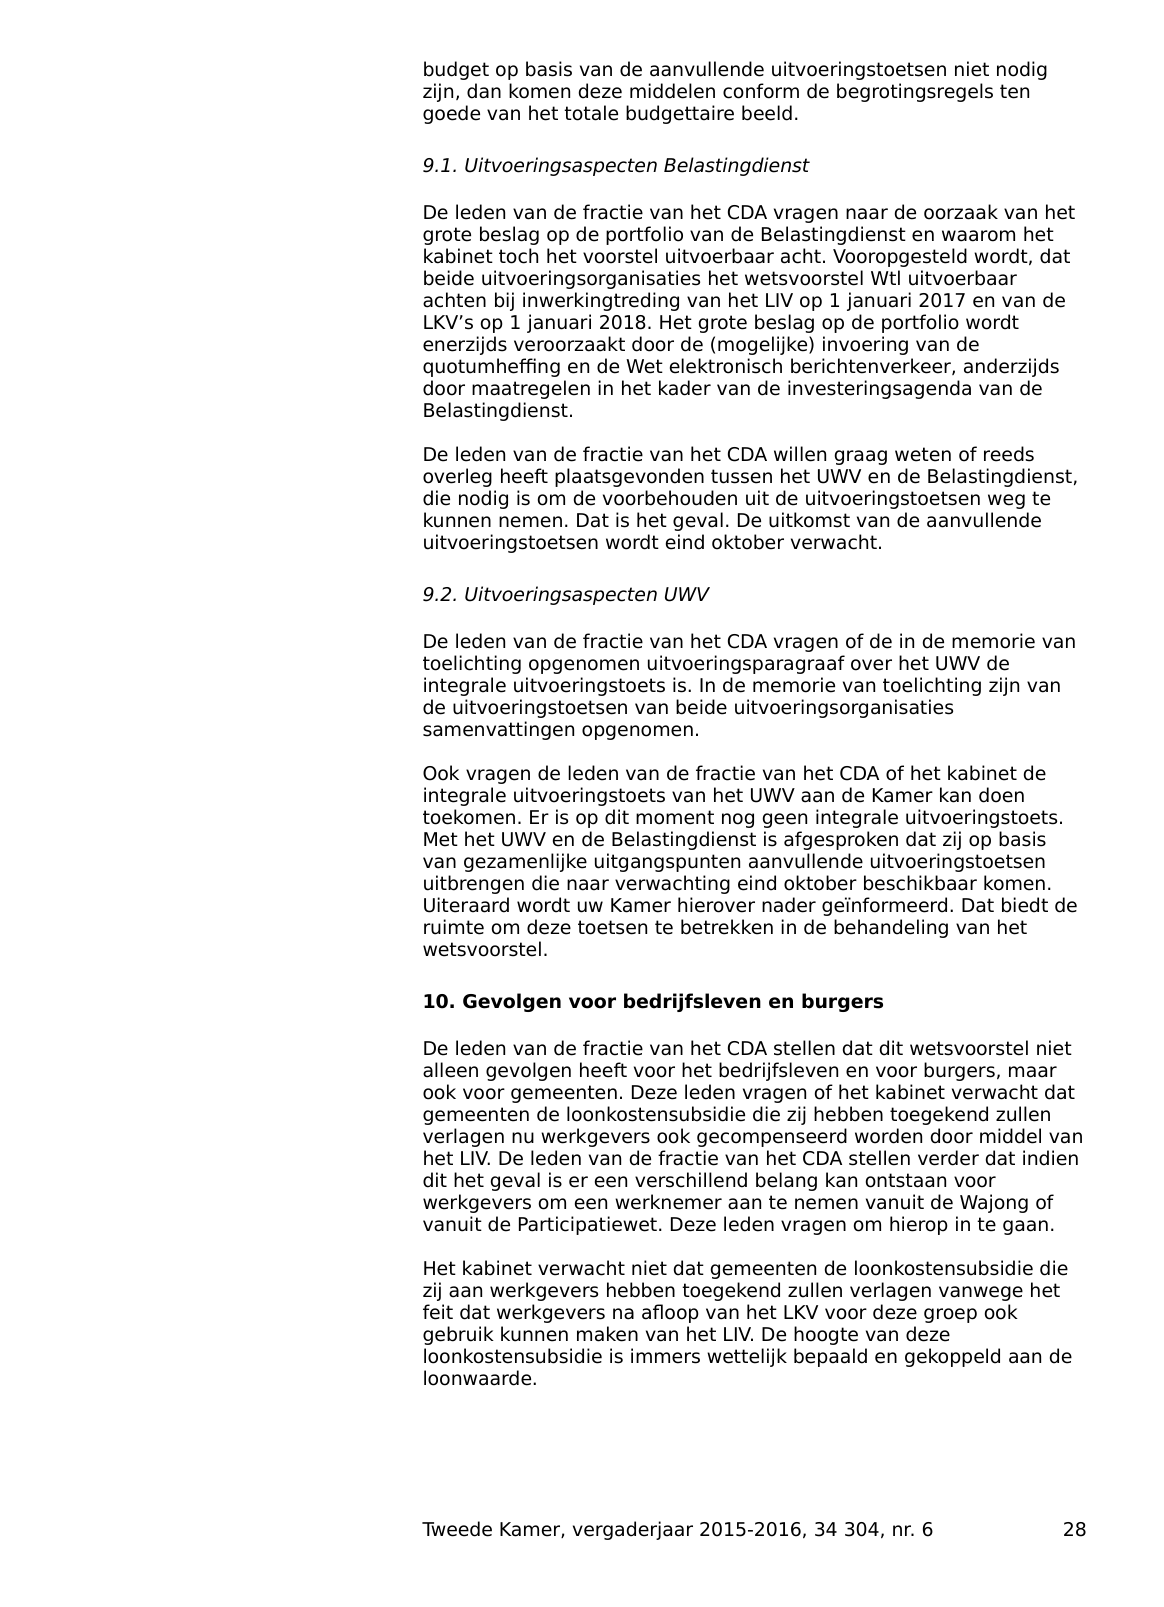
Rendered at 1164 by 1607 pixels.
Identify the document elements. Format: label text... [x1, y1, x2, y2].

subtitle 9.2. Uitvoeringsaspecten UWV [422, 584, 1087, 606]
subtitle 10. Gevolgen voor bedrijfsleven en burgers [422, 991, 1087, 1013]
text De leden van de fractie van het CDA stellen dat dit wetsvoorstel niet alleen gevolgen heeft voor het bedrijfsleven en voor burgers, maar ook voor gemeenten. Deze leden vragen of het kabinet verwacht dat gemeenten de loonkostensubsidie die zij hebben toegekend zullen verlagen nu werkgevers ook gecompenseerd worden door middel van het LIV. De leden van de fractie van het CDA stellen verder dat indien dit het geval is er een verschillend belang kan ontstaan voor werkgevers om een werknemer aan te nemen vanuit de Wajong of vanuit de Participatiewet. Deze leden vragen om hierop in te gaan. [422, 1038, 1087, 1236]
text De leden van de fractie van het CDA willen graag weten of reeds overleg heeft plaatsgevonden tussen het UWV en de Belastingdienst, die nodig is om de voorbehouden uit de uitvoeringstoetsen weg te kunnen nemen. Dat is het geval. De uitkomst van de aanvullende uitvoeringstoetsen wordt eind oktober verwacht. [422, 444, 1087, 554]
subtitle 9.1. Uitvoeringsaspecten Belastingdienst [422, 155, 1087, 177]
text Het kabinet verwacht niet dat gemeenten de loonkostensubsidie die zij aan werkgevers hebben toegekend zullen verlagen vanwege het feit dat werkgevers na afloop van het LKV voor deze groep ook gebruik kunnen maken van het LIV. De hoogte van deze loonkostensubsidie is immers wettelijk bepaald en gekoppeld aan de loonwaarde. [422, 1258, 1087, 1389]
text De leden van de fractie van het CDA vragen naar de oorzaak van het grote beslag op de portfolio van de Belastingdienst en waarom het kabinet toch het voorstel uitvoerbaar acht. Vooropgesteld wordt, dat beide uitvoeringsorganisaties het wetsvoorstel Wtl uitvoerbaar achten bij inwerkingtreding van het LIV op 1 januari 2017 en van de LKV’s op 1 januari 2018. Het grote beslag op de portfolio wordt enerzijds veroorzaakt door de (mogelijke) invoering van de quotumheffing en de Wet elektronisch berichtenverkeer, anderzijds door maatregelen in het kader van de investeringsagenda van de Belastingdienst. [422, 202, 1087, 422]
text Ook vragen de leden van de fractie van het CDA of het kabinet de integrale uitvoeringstoets van het UWV aan de Kamer kan doen toekomen. Er is op dit moment nog geen integrale uitvoeringstoets. Met het UWV en de Belastingdienst is afgesproken dat zij op basis van gezamenlijke uitgangspunten aanvullende uitvoeringstoetsen uitbrengen die naar verwachting eind oktober beschikbaar komen. Uiteraard wordt uw Kamer hierover nader geïnformeerd. Dat biedt de ruimte om deze toetsen te betrekken in de behandeling van het wetsvoorstel. [422, 763, 1087, 961]
text De leden van de fractie van het CDA vragen of de in de memorie van toelichting opgenomen uitvoeringsparagraaf over het UWV de integrale uitvoeringstoets is. In de memorie van toelichting zijn van de uitvoeringstoetsen van beide uitvoeringsorganisaties samenvattingen opgenomen. [422, 631, 1087, 741]
text budget op basis van de aanvullende uitvoeringstoetsen niet nodig zijn, dan komen deze middelen conform de begrotingsregels ten goede van het totale budgettaire beeld. [422, 59, 1087, 125]
